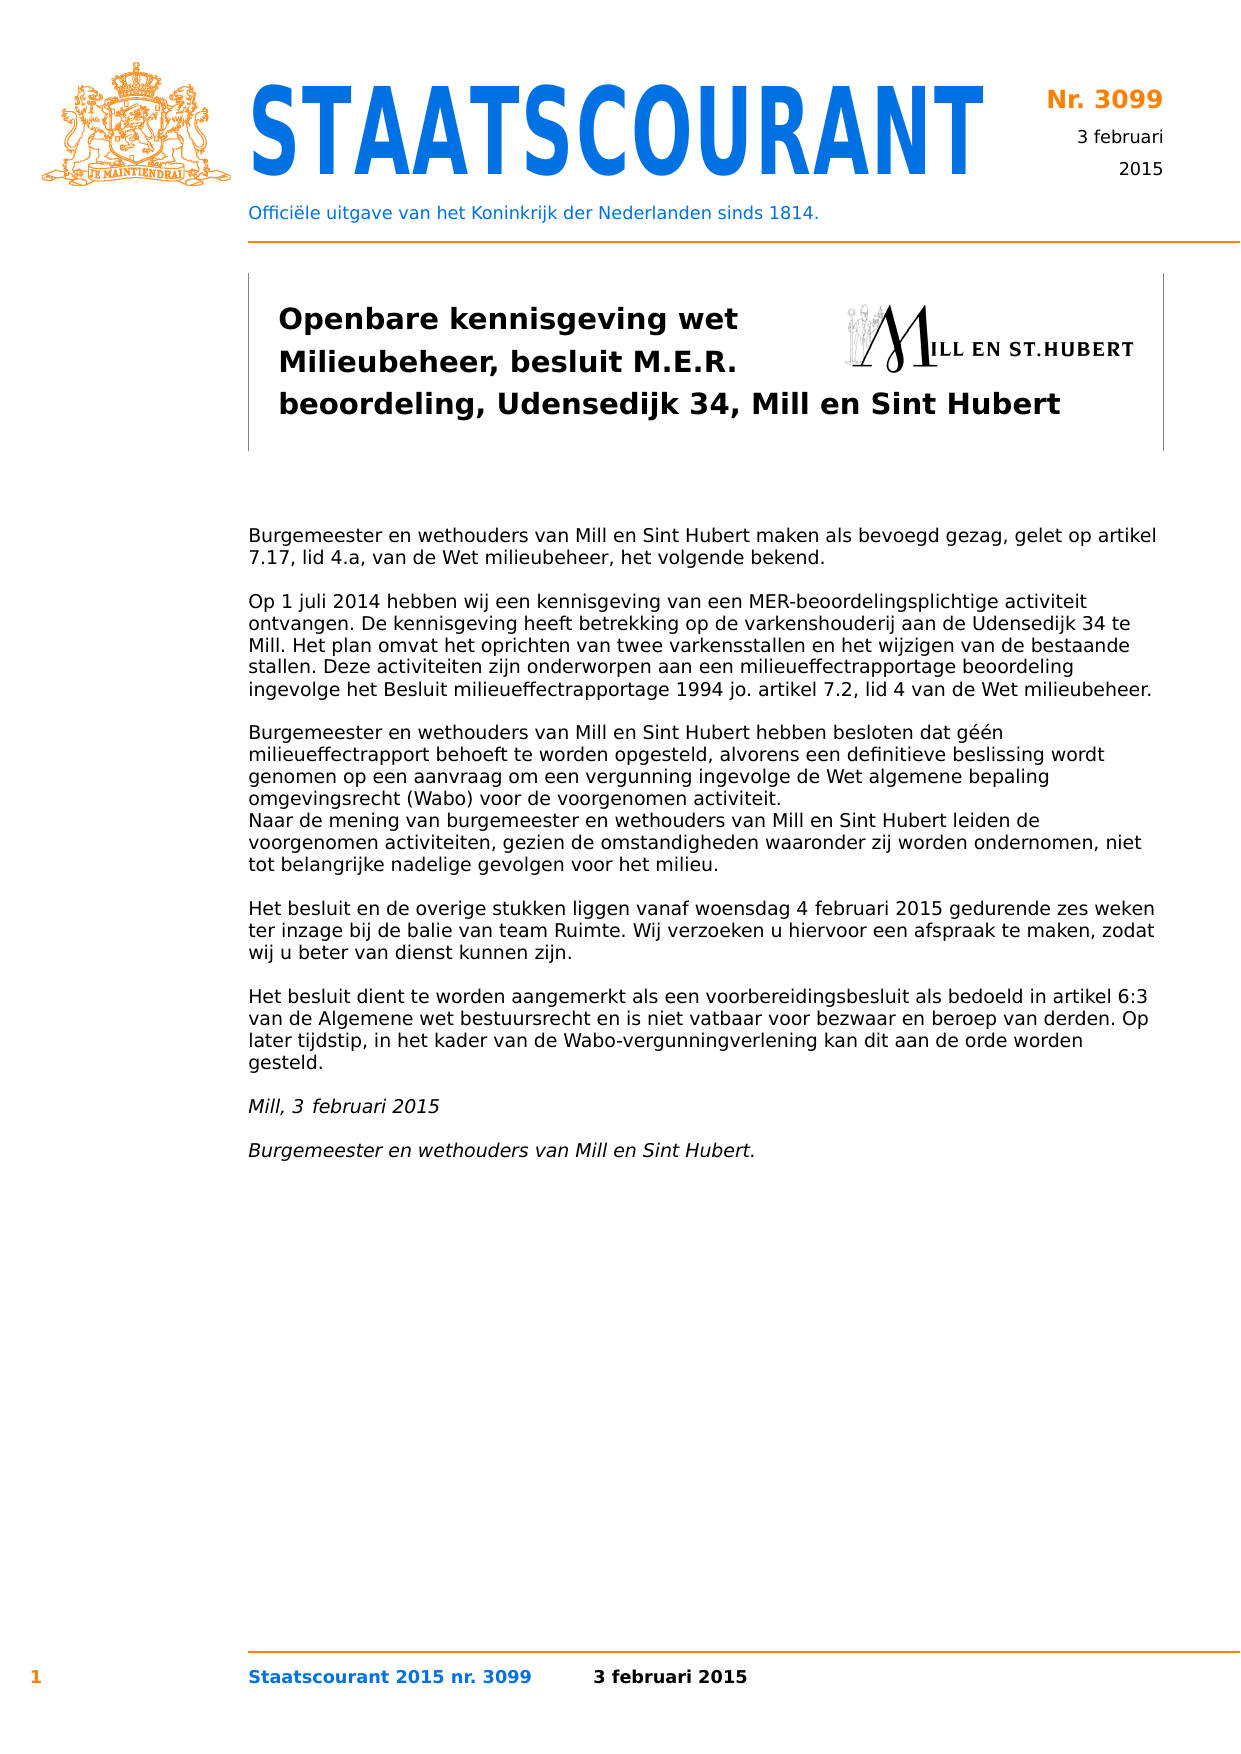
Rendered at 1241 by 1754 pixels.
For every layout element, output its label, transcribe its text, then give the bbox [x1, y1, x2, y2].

table_header Nr. 3099 [998, 62, 1240, 121]
picture [844, 302, 1134, 374]
table_cell 3 februari [998, 121, 1240, 153]
text Op 1 juli 2014 hebben wij een kennisgeving van een MER-beoordelingsplichtige activiteit ontvangen. De kennisgeving heeft betrekking op de varkenshouderij aan de Udensedijk 34 te Mill. Het plan omvat het oprichten van twee varkensstallen en het wijzigen van de bestaande stallen. Deze activiteiten zijn onderworpen aan een milieueffectrapportage beoordeling ingevolge het Besluit milieueffectrapportage 1994 jo. artikel 7.2, lid 4 van de Wet milieubeheer. [248, 591, 1163, 700]
picture [41, 62, 231, 186]
text Naar de mening van burgemeester en wethouders van Mill en Sint Hubert leiden de voorgenomen activiteiten, gezien de omstandigheden waaronder zij worden ondernomen, niet tot belangrijke nadelige gevolgen voor het milieu. [248, 810, 1163, 876]
table_cell Officiële uitgave van het Koninkrijk der Nederlanden sinds 1814. [248, 203, 1240, 241]
text Het besluit dient te worden aangemerkt als een voorbereidingsbesluit als bedoeld in artikel 6:3 van de Algemene wet bestuursrecht en is niet vatbaar voor bezwaar en beroep van derden. Op later tijdstip, in het kader van de Wabo-vergunningverlening kan dit aan de orde worden gesteld. [248, 986, 1163, 1074]
text Burgemeester en wethouders van Mill en Sint Hubert. [248, 1139, 1163, 1161]
text Burgemeester en wethouders van Mill en Sint Hubert hebben besloten dat géén milieueffectrapport behoeft te worden opgesteld, alvorens een definitieve beslissing wordt genomen op een aanvraag om een vergunning ingevolge de Wet algemene bepaling omgevingsrecht (Wabo) voor de voorgenomen activiteit. [248, 722, 1163, 810]
text Mill, 3 februari 2015 [248, 1096, 1163, 1118]
subtitle Openbare kennisgeving wet Milieubeheer, besluit M.E.R. beoordeling, Udensedijk 34, Mill en Sint Hubert [249, 273, 1163, 451]
text Burgemeester en wethouders van Mill en Sint Hubert maken als bevoegd gezag, gelet op artikel 7.17, lid 4.a, van de Wet milieubeheer, het volgende bekend. [248, 525, 1163, 569]
table_header [25, 62, 248, 241]
text Het besluit en de overige stukken liggen vanaf woensdag 4 februari 2015 gedurende zes weken ter inzage bij de balie van team Ruimte. Wij verzoeken u hiervoor een afspraak te maken, zodat wij u beter van dienst kunnen zijn. [248, 898, 1163, 964]
table_header STAATSCOURANT [248, 62, 998, 203]
table_cell 2015 [998, 153, 1240, 203]
